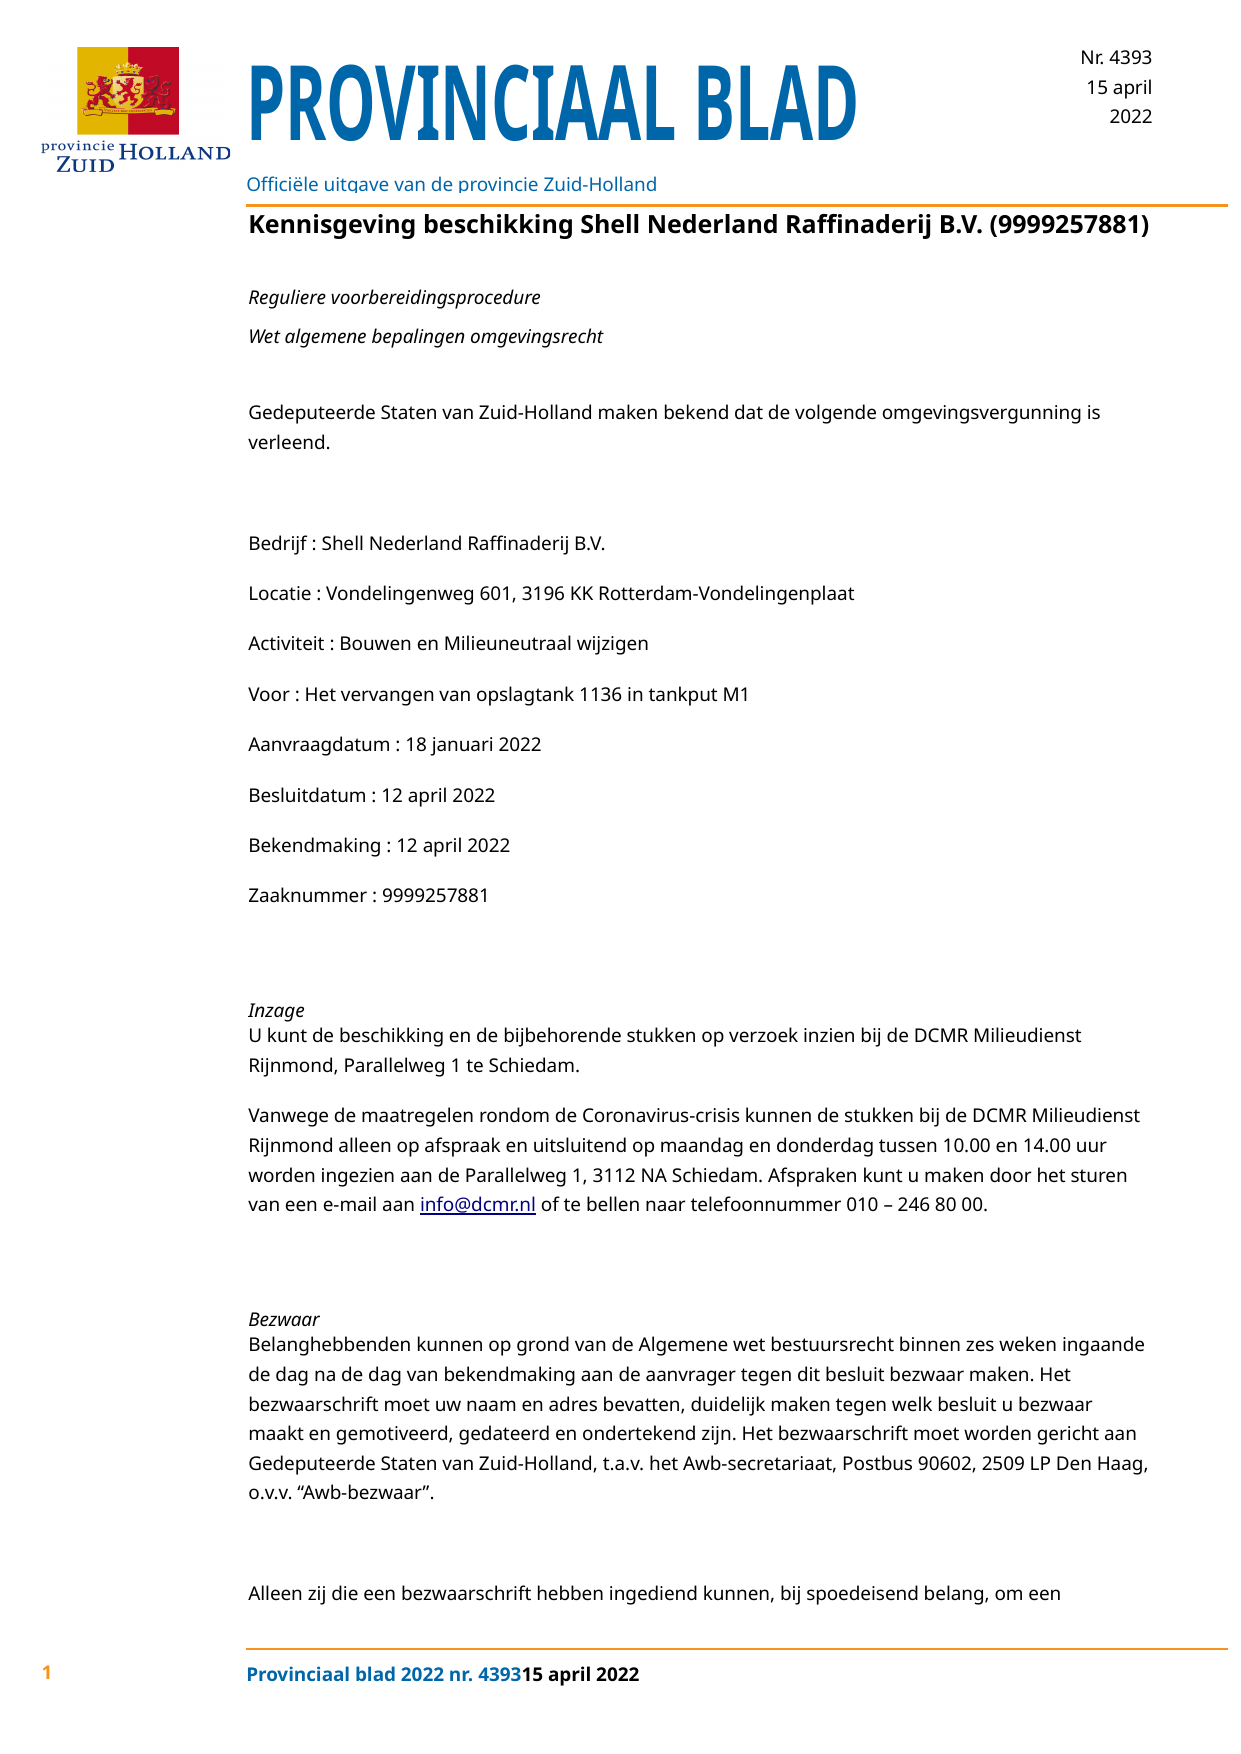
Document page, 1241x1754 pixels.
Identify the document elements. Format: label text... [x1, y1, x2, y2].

text Wet algemene bepalingen omgevingsrecht [248, 323, 1152, 349]
text U kunt de beschikking en de bijbehorende stukken op verzoek inzien bij de DCMR Milieudienst Rijnmond, Parallelweg 1 te Schiedam. [248, 1023, 1152, 1078]
text Vanwege de maatregelen rondom de Coronavirus-crisis kunnen de stukken bij de DCMR Milieudienst Rijnmond alleen op afspraak en uitsluitend op maandag en donderdag tussen 10.00 en 14.00 uur worden ingezien aan de Parallelweg 1, 3112 NA Schiedam. Afspraken kunt u maken door het sturen van een e-mail aan info@dcmr.nl of te bellen naar telefoonnummer 010 – 246 80 00. [248, 1103, 1152, 1217]
text Gedeputeerde Staten van Zuid-Holland maken bekend dat de volgende omgevingsvergunning is verleend. [248, 399, 1152, 454]
text Inzage [248, 997, 1152, 1023]
text Zaaknummer : 9999257881 [248, 883, 1152, 908]
text Aanvraagdatum : 18 januari 2022 [248, 731, 1152, 757]
text Kennisgeving beschikking Shell Nederland Raffinaderij B.V. (9999257881) [248, 207, 1152, 241]
text Besluitdatum : 12 april 2022 [248, 782, 1152, 807]
picture [41, 47, 231, 172]
text Bezwaar [248, 1306, 1152, 1332]
text Bekendmaking : 12 april 2022 [248, 832, 1152, 858]
text Activiteit : Bouwen en Milieuneutraal wijzigen [248, 631, 1152, 656]
text Belanghebbenden kunnen op grond van de Algemene wet bestuursrecht binnen zes weken ingaande de dag na de dag van bekendmaking aan de aanvrager tegen dit besluit bezwaar maken. Het bezwaarschrift moet uw naam en adres bevatten, duidelijk maken tegen welk besluit u bezwaar maakt en gemotiveerd, gedateerd en ondertekend zijn. Het bezwaarschrift moet worden gericht aan Gedeputeerde Staten van Zuid-Holland, t.a.v. het Awb-secretariaat, Postbus 90602, 2509 LP Den Haag, o.v.v. “Awb-bezwaar”. [248, 1332, 1152, 1505]
text Alleen zij die een bezwaarschrift hebben ingediend kunnen, bij spoedeisend belang, om een [248, 1580, 1152, 1606]
text Reguliere voorbereidingsprocedure [248, 284, 1152, 309]
text Bedrijf : Shell Nederland Raffinaderij B.V. [248, 530, 1152, 555]
text Voor : Het vervangen van opslagtank 1136 in tankput M1 [248, 681, 1152, 707]
text Locatie : Vondelingenweg 601, 3196 KK Rotterdam-Vondelingenplaat [248, 580, 1152, 606]
